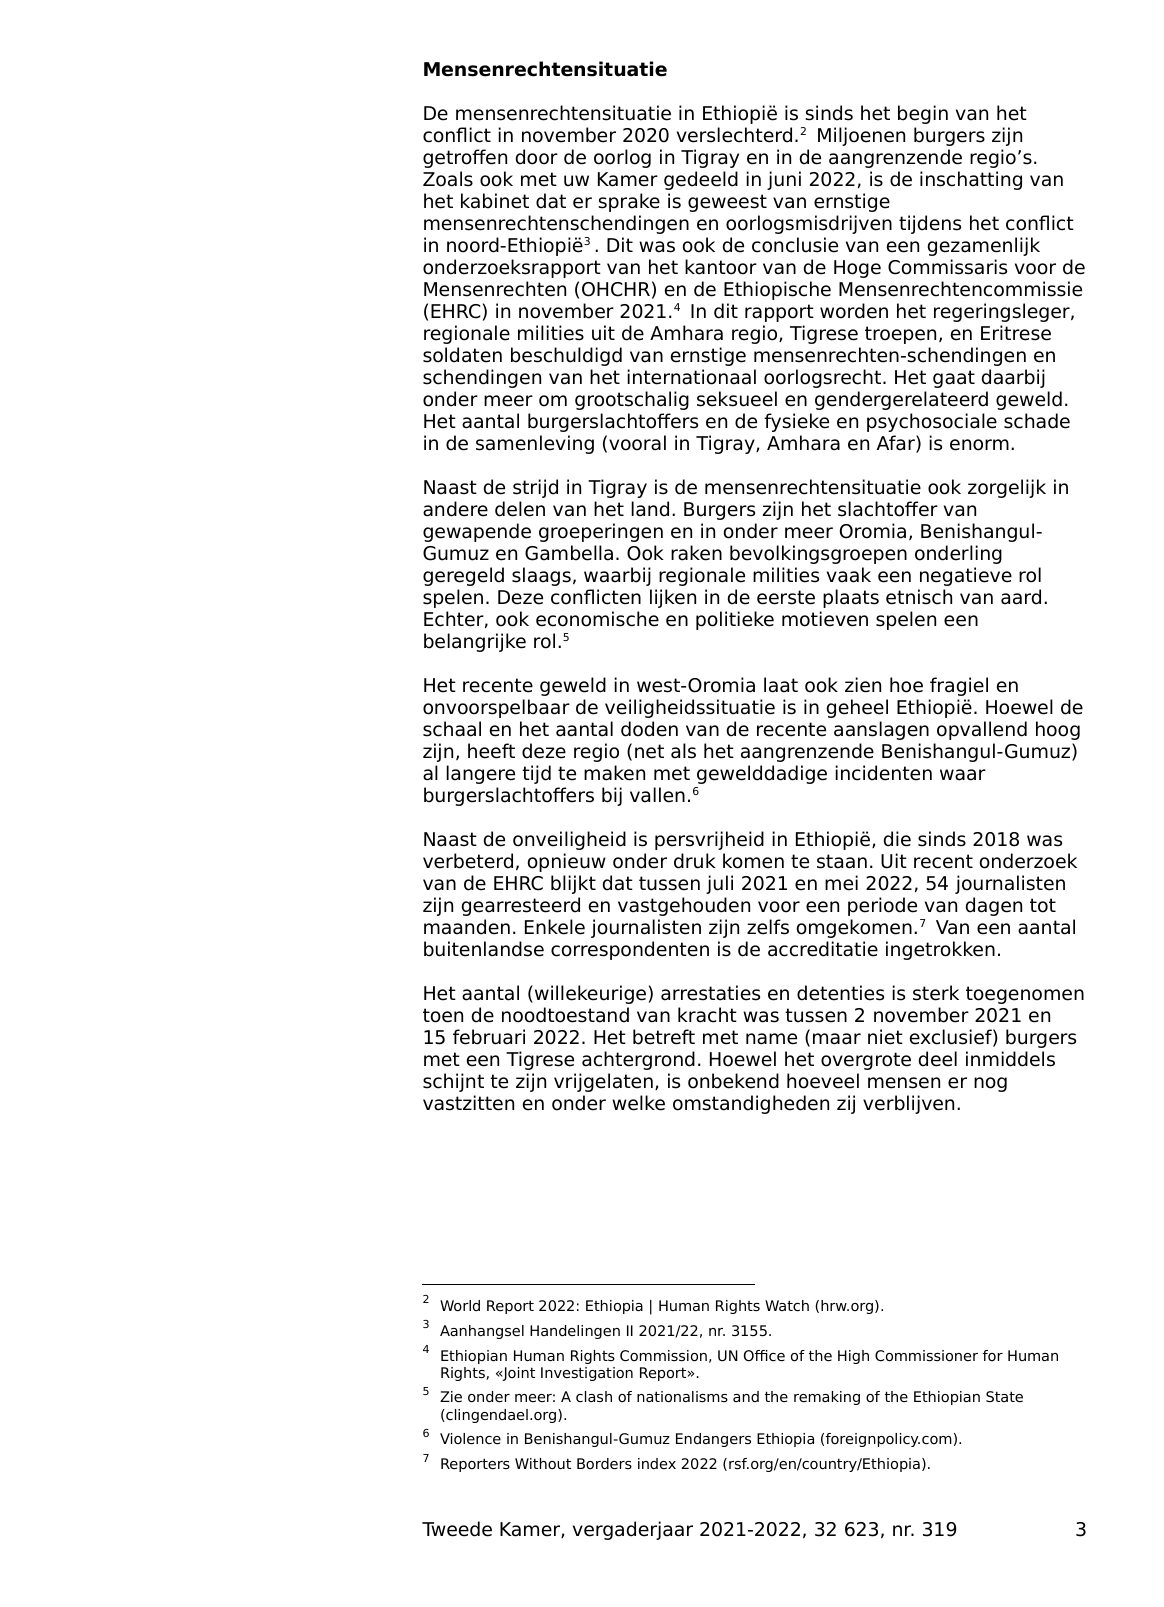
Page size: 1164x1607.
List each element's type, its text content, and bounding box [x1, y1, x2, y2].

text De mensenrechtensituatie in Ethiopië is sinds het begin van het conflict in november 2020 verslechterd. Miljoenen burgers zijn getroffen door de oorlog in Tigray en in de aangrenzende regio’s. Zoals ook met uw Kamer gedeeld in juni 2022, is de inschatting van het kabinet dat er sprake is geweest van ernstige mensenrechtenschendingen en oorlogsmisdrijven tijdens het conflict in noord-Ethiopië. Dit was ook de conclusie van een gezamenlijk onderzoeksrapport van het kantoor van de Hoge Commissaris voor de Mensenrechten (OHCHR) en de Ethiopische Mensenrechtencommissie (EHRC) in november 2021. In dit rapport worden het regeringsleger, regionale milities uit de Amhara regio, Tigrese troepen, en Eritrese soldaten beschuldigd van ernstige mensenrechten-schendingen en schendingen van het internationaal oorlogsrecht. Het gaat daarbij onder meer om grootschalig seksueel en gendergerelateerd geweld. Het aantal burgerslachtoffers en de fysieke en psychosociale schade in de samenleving (vooral in Tigray, Amhara en Afar) is enorm. [422, 103, 1087, 455]
text Het aantal (willekeurige) arrestaties en detenties is sterk toegenomen toen de noodtoestand van kracht was tussen 2 november 2021 en 15 februari 2022. Het betreft met name (maar niet exclusief) burgers met een Tigrese achtergrond. Hoewel het overgrote deel inmiddels schijnt te zijn vrijgelaten, is onbekend hoeveel mensen er nog vastzitten en onder welke omstandigheden zij verblijven. [422, 983, 1087, 1115]
text Naast de onveiligheid is persvrijheid in Ethiopië, die sinds 2018 was verbeterd, opnieuw onder druk komen te staan. Uit recent onderzoek van de EHRC blijkt dat tussen juli 2021 en mei 2022, 54 journalisten zijn gearresteerd en vastgehouden voor een periode van dagen tot maanden. Enkele journalisten zijn zelfs omgekomen. Van een aantal buitenlandse correspondenten is de accreditatie ingetrokken. [422, 829, 1087, 961]
text Reporters Without Borders index 2022 (rsf.org/en/country/Ethiopia). [422, 1452, 1087, 1474]
subtitle Mensenrechtensituatie [422, 59, 1087, 81]
text Naast de strijd in Tigray is de mensenrechtensituatie ook zorgelijk in andere delen van het land. Burgers zijn het slachtoffer van gewapende groeperingen en in onder meer Oromia, Benishangul-Gumuz en Gambella. Ook raken bevolkingsgroepen onderling geregeld slaags, waarbij regionale milities vaak een negatieve rol spelen. Deze conflicten lijken in de eerste plaats etnisch van aard. Echter, ook economische en politieke motieven spelen een belangrijke rol. [422, 477, 1087, 653]
text World Report 2022: Ethiopia | Human Rights Watch (hrw.org). [422, 1293, 1087, 1316]
text Ethiopian Human Rights Commission, UN Office of the High Commissioner for Human Rights, «Joint Investigation Report». [422, 1343, 1087, 1382]
text Het recente geweld in west-Oromia laat ook zien hoe fragiel en onvoorspelbaar de veiligheidssituatie is in geheel Ethiopië. Hoewel de schaal en het aantal doden van de recente aanslagen opvallend hoog zijn, heeft deze regio (net als het aangrenzende Benishangul-Gumuz) al langere tijd te maken met gewelddadige incidenten waar burgerslachtoffers bij vallen. [422, 675, 1087, 807]
text Zie onder meer: A clash of nationalisms and the remaking of the Ethiopian State (clingendael.org). [422, 1385, 1087, 1424]
text Violence in Benishangul-Gumuz Endangers Ethiopia (foreignpolicy.com). [422, 1427, 1087, 1449]
text Aanhangsel Handelingen II 2021/22, nr. 3155. [422, 1318, 1087, 1341]
